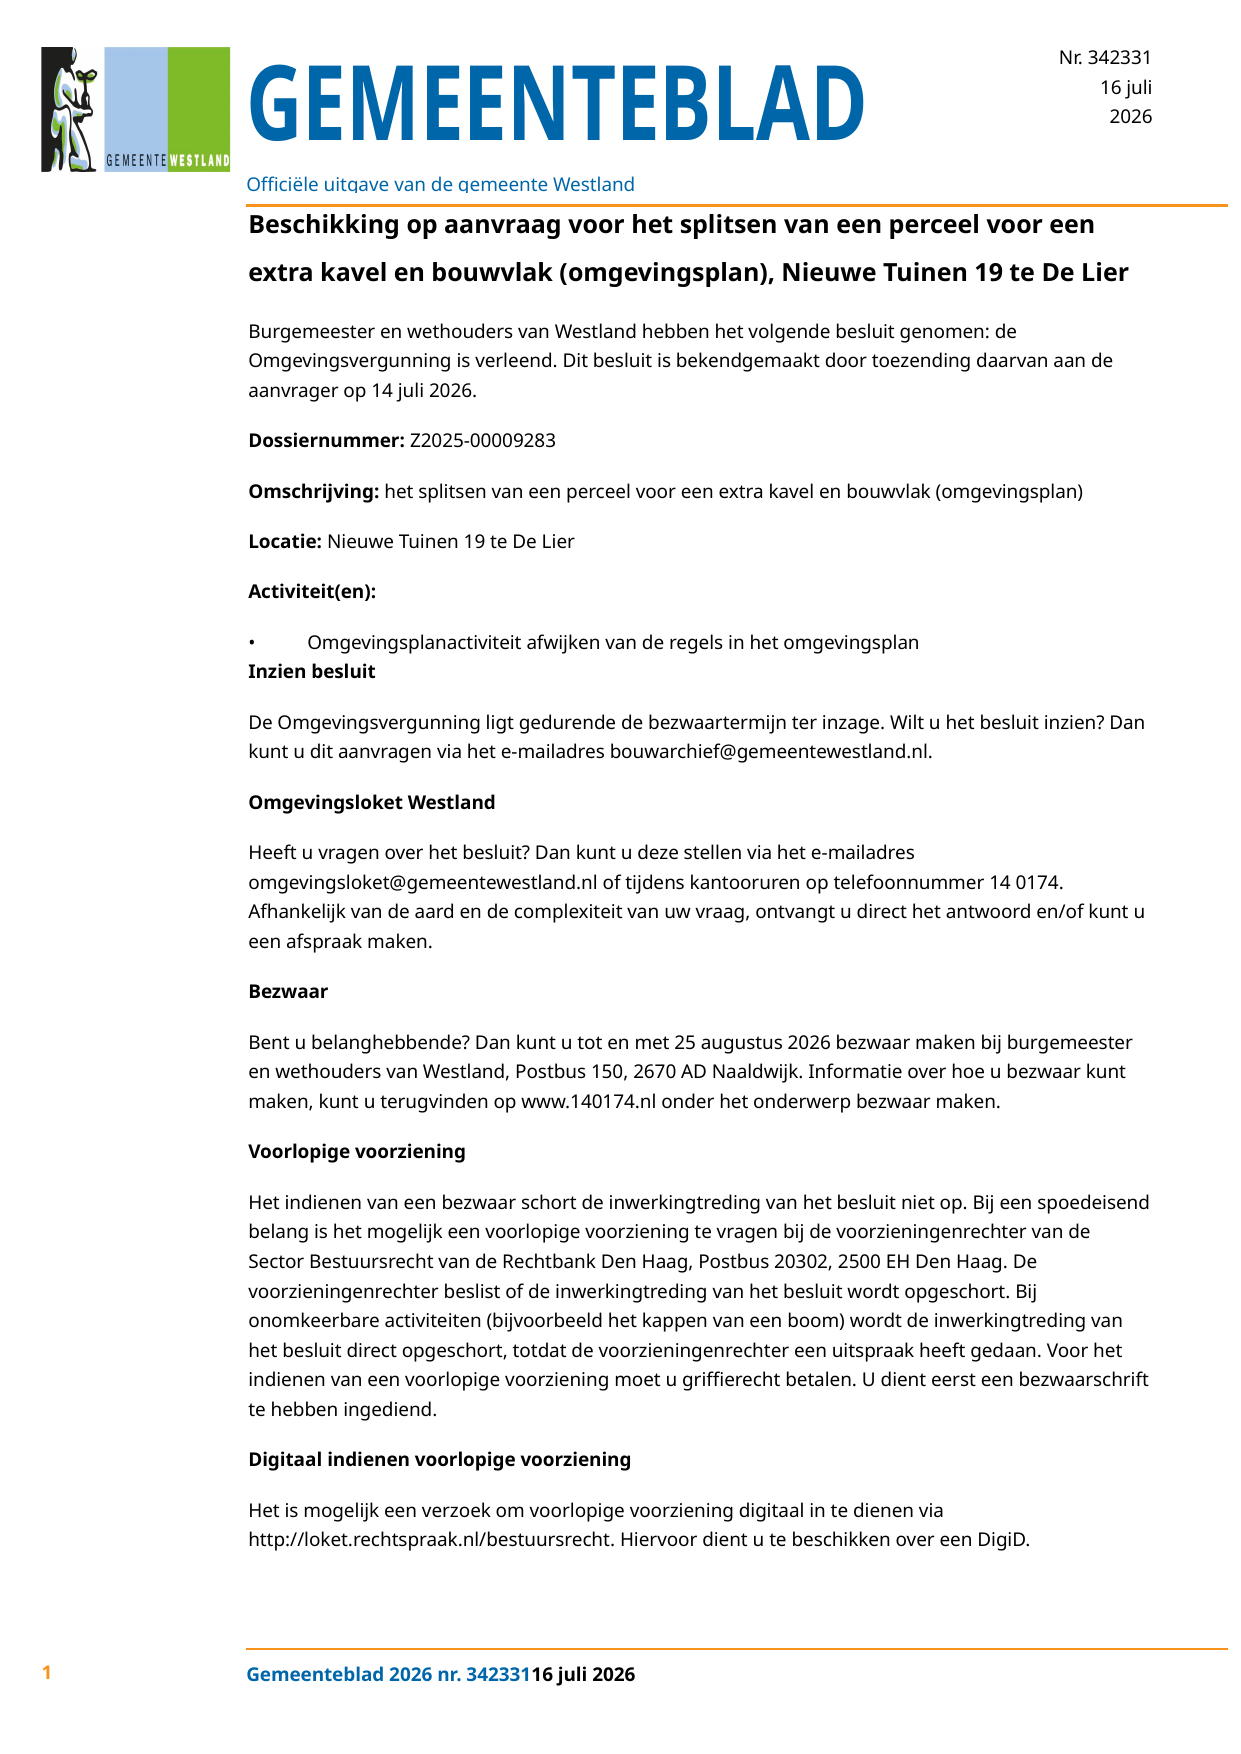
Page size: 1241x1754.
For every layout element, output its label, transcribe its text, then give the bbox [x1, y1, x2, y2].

text Omgevingsloket Westland [248, 789, 1152, 815]
text Bent u belanghebbende? Dan kunt u tot en met 25 augustus 2026 bezwaar maken bij burgemeester en wethouders van Westland, Postbus 150, 2670 AD Naaldwijk. Informatie over hoe u bezwaar kunt maken, kunt u terugvinden op www.140174.nl onder het onderwerp bezwaar maken. [248, 1029, 1152, 1114]
text Voorlopige voorziening [248, 1139, 1152, 1164]
text Omschrijving: het splitsen van een perceel voor een extra kavel en bouwvlak (omgevingsplan) [248, 478, 1152, 504]
text Digitaal indienen voorlopige voorziening [248, 1447, 1152, 1472]
text Locatie: Nieuwe Tuinen 19 te De Lier [248, 528, 1152, 554]
text Inzien besluit [248, 659, 1152, 684]
text Heeft u vragen over het besluit? Dan kunt u deze stellen via het e-mailadres omgevingsloket@gemeentewestland.nl of tijdens kantooruren op telefoonnummer 14 0174. Afhankelijk van de aard en de complexiteit van uw vraag, ontvangt u direct het antwoord en/of kunt u een afspraak maken. [248, 839, 1152, 954]
text Bezwaar [248, 979, 1152, 1004]
text Activiteit(en): [248, 579, 1152, 604]
text Het is mogelijk een verzoek om voorlopige voorziening digitaal in te dienen via http://loket.rechtspraak.nl/bestuursrecht. Hiervoor dient u te beschikken over een DigiD. [248, 1497, 1152, 1552]
text Dossiernummer: Z2025-00009283 [248, 427, 1152, 453]
text Burgemeester en wethouders van Westland hebben het volgende besluit genomen: de Omgevingsvergunning is verleend. Dit besluit is bekendgemaakt door toezending daarvan aan de aanvrager op 14 juli 2026. [248, 318, 1152, 403]
text Beschikking op aanvraag voor het splitsen van een perceel voor een extra kavel en bouwvlak (omgevingsplan), Nieuwe Tuinen 19 te De Lier [248, 207, 1152, 288]
text Het indienen van een bezwaar schort de inwerkingtreding van het besluit niet op. Bij een spoedeisend belang is het mogelijk een voorlopige voorziening te vragen bij de voorzieningenrechter van de Sector Bestuursrecht van de Rechtbank Den Haag, Postbus 20302, 2500 EH Den Haag. De voorzieningenrechter beslist of de inwerkingtreding van het besluit wordt opgeschort. Bij onomkeerbare activiteiten (bijvoorbeeld het kappen van een boom) wordt de inwerkingtreding van het besluit direct opgeschort, totdat de voorzieningenrechter een uitspraak heeft gedaan. Voor het indienen van een voorlopige voorziening moet u griffierecht betalen. U dient eerst een bezwaarschrift te hebben ingediend. [248, 1189, 1152, 1422]
text De Omgevingsvergunning ligt gedurende de bezwaartermijn ter inzage. Wilt u het besluit inzien? Dan kunt u dit aanvragen via het e-mailadres bouwarchief@gemeentewestland.nl. [248, 709, 1152, 764]
list Omgevingsplanactiviteit afwijken van de regels in het omgevingsplan [248, 629, 1152, 655]
picture [41, 47, 231, 172]
